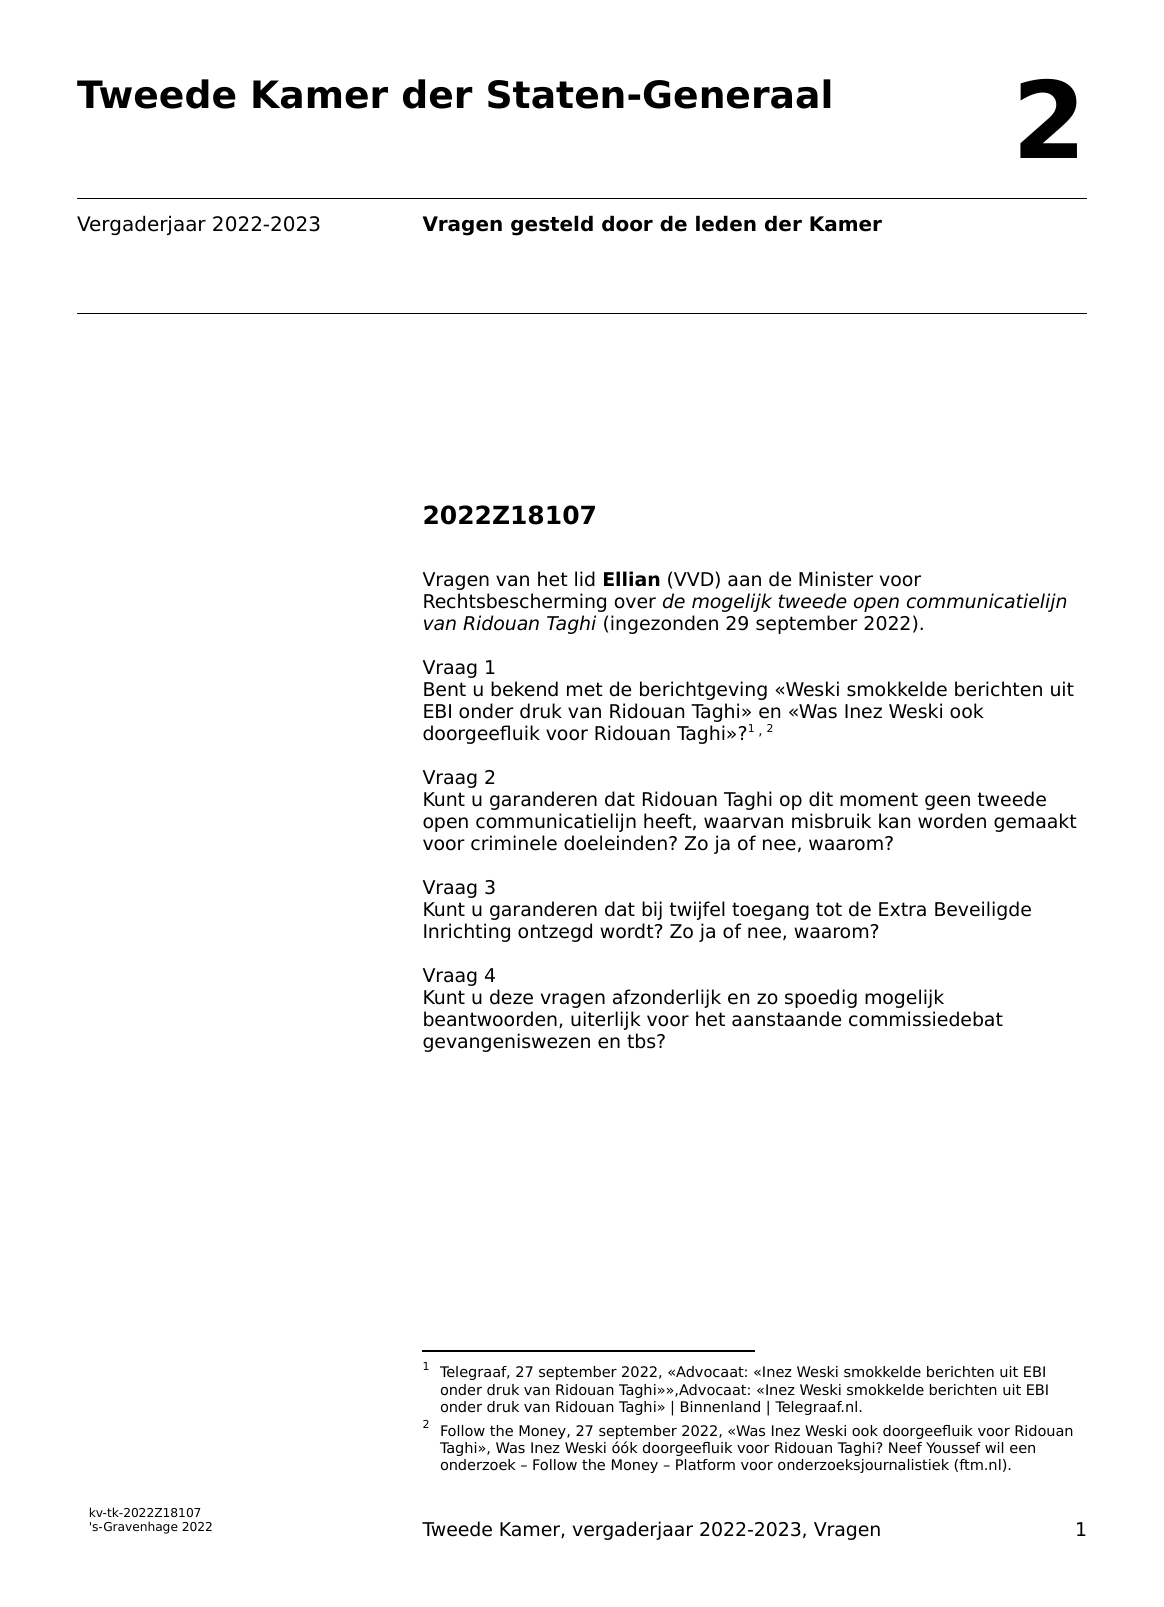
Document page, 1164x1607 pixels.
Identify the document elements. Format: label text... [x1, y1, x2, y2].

text Kunt u garanderen dat bij twijfel toegang tot de Extra Beveiligde Inrichting ontzegd wordt? Zo ja of nee, waarom? [422, 899, 1087, 943]
text Follow the Money, 27 september 2022, «Was Inez Weski ook doorgeefluik voor Ridouan Taghi», Was Inez Weski óók doorgeefluik voor Ridouan Taghi? Neef Youssef wil een onderzoek – Follow the Money – Platform voor onderzoeksjournalistiek (ftm.nl). [422, 1418, 1087, 1474]
text Vraag 4 [422, 965, 1087, 987]
text Bent u bekend met de berichtgeving «Weski smokkelde berichten uit EBI onder druk van Ridouan Taghi» en «Was Inez Weski ook doorgeefluik voor Ridouan Taghi»?, [422, 679, 1087, 745]
text Kunt u deze vragen afzonderlijk en zo spoedig mogelijk beantwoorden, uiterlijk voor het aanstaande commissiedebat gevangeniswezen en tbs? [422, 987, 1087, 1053]
text Vraag 2 [422, 767, 1087, 789]
text Vragen van het lid Ellian (VVD) aan de Minister voor Rechtsbescherming over de mogelijk tweede open communicatielijn van Ridouan Taghi (ingezonden 29 september 2022). [422, 569, 1087, 635]
table_cell Vergaderjaar 2022-2023 [77, 199, 422, 313]
text Vraag 1 [422, 657, 1087, 679]
text 's-Gravenhage 2022 [88, 1520, 323, 1534]
text Vraag 3 [422, 877, 1087, 899]
table_cell Vragen gesteld door de leden der Kamer [422, 199, 1087, 313]
text kv-tk-2022Z18107 [88, 1506, 323, 1520]
text Telegraaf, 27 september 2022, «Advocaat: «Inez Weski smokkelde berichten uit EBI onder druk van Ridouan Taghi»»,Advocaat: «Inez Weski smokkelde berichten uit EBI onder druk van Ridouan Taghi» | Binnenland | Telegraaf.nl. [422, 1360, 1087, 1416]
text 2022Z18107 [422, 501, 1087, 531]
table_header Tweede Kamer der Staten-Generaal [77, 59, 886, 198]
text Kunt u garanderen dat Ridouan Taghi op dit moment geen tweede open communicatielijn heeft, waarvan misbruik kan worden gemaakt voor criminele doeleinden? Zo ja of nee, waarom? [422, 789, 1087, 855]
table_header 2 [886, 59, 1087, 198]
